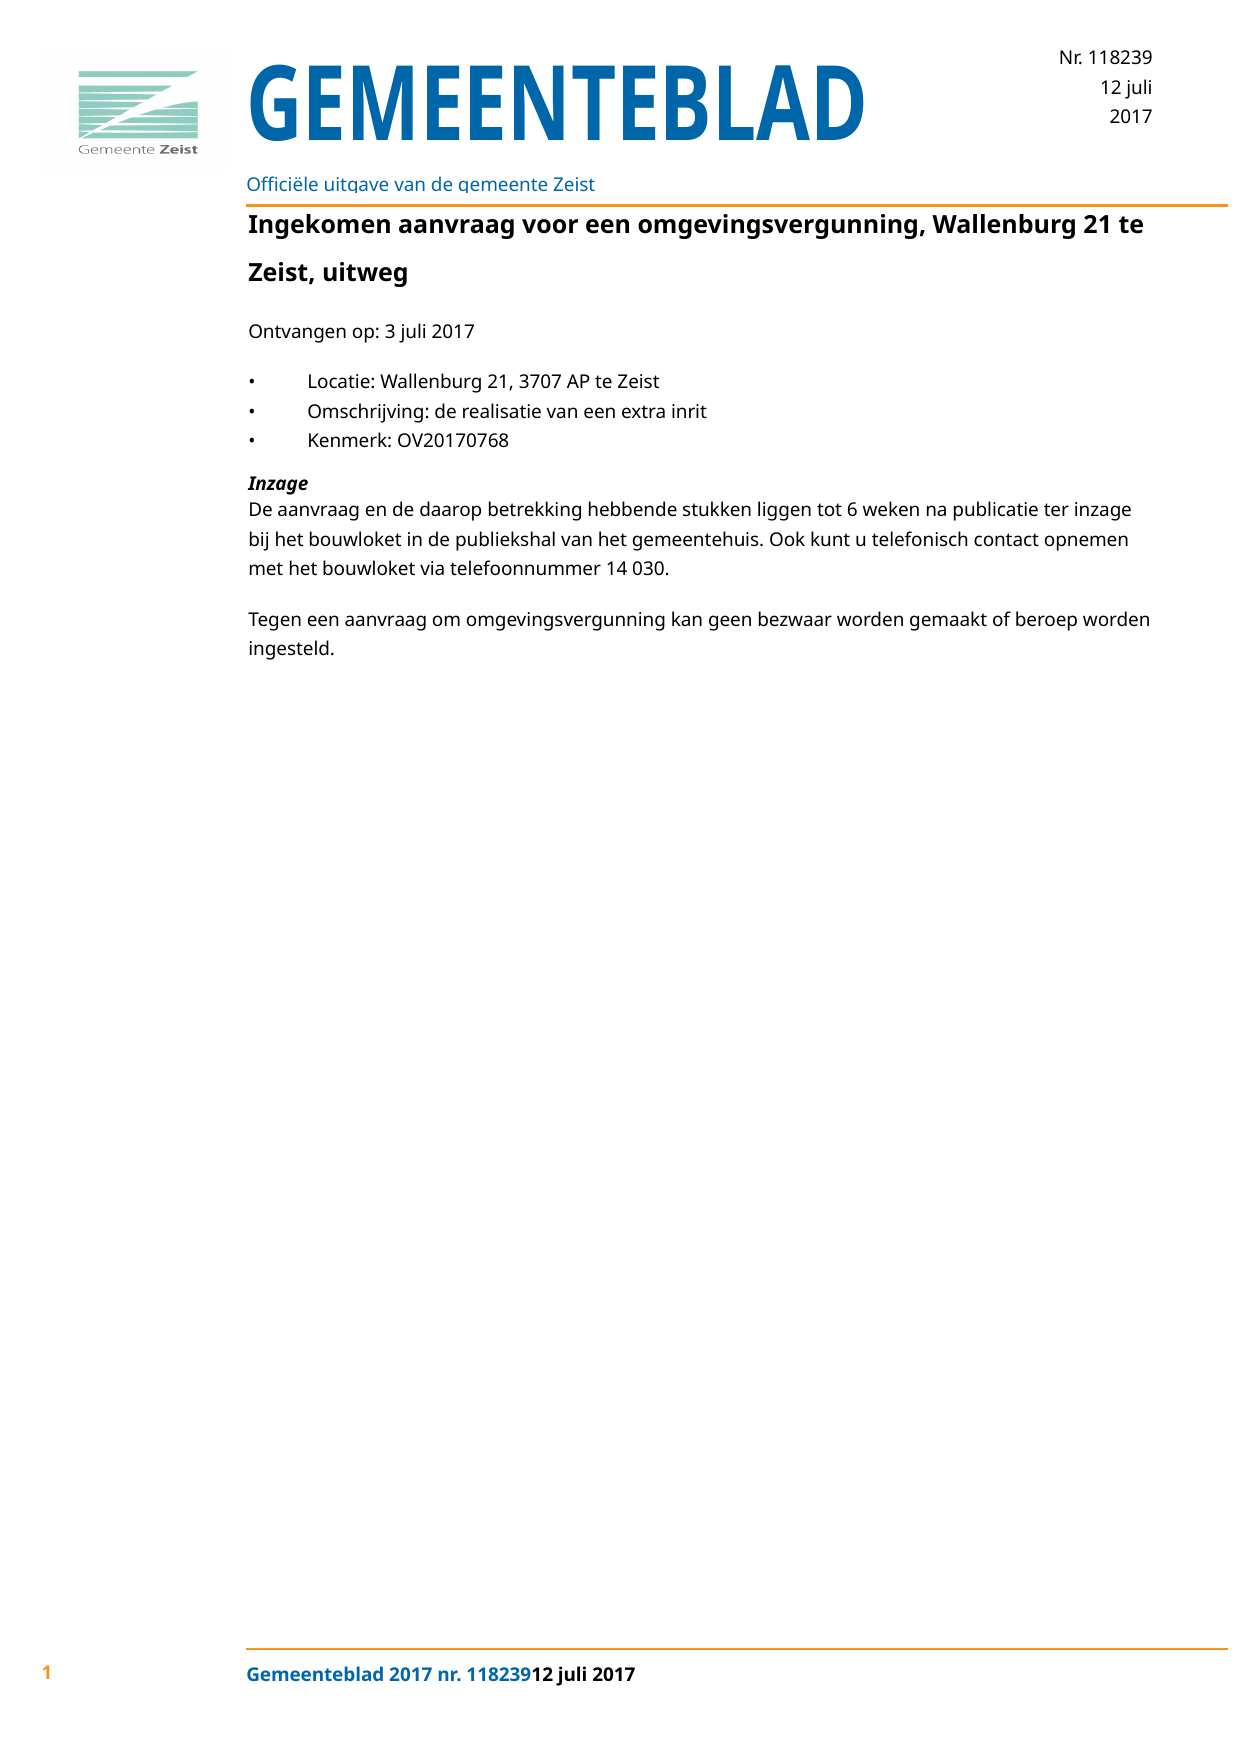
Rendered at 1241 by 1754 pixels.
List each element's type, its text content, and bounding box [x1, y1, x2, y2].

text De aanvraag en de daarop betrekking hebbende stukken liggen tot 6 weken na publicatie ter inzage bij het bouwloket in de publiekshal van het gemeentehuis. Ook kunt u telefonisch contact opnemen met het bouwloket via telefoonnummer 14 030. [248, 496, 1152, 581]
picture [41, 47, 231, 172]
list Omschrijving: de realisatie van een extra inrit [248, 398, 1152, 424]
text Ontvangen op: 3 juli 2017 [248, 318, 1152, 344]
list Locatie: Wallenburg 21, 3707 AP te Zeist [248, 368, 1152, 394]
list Kenmerk: OV20170768 [248, 427, 1152, 453]
text Inzage [248, 471, 1152, 496]
text Tegen een aanvraag om omgevingsvergunning kan geen bezwaar worden gemaakt of beroep worden ingesteld. [248, 606, 1152, 661]
text Ingekomen aanvraag voor een omgevingsvergunning, Wallenburg 21 te Zeist, uitweg [248, 207, 1152, 288]
